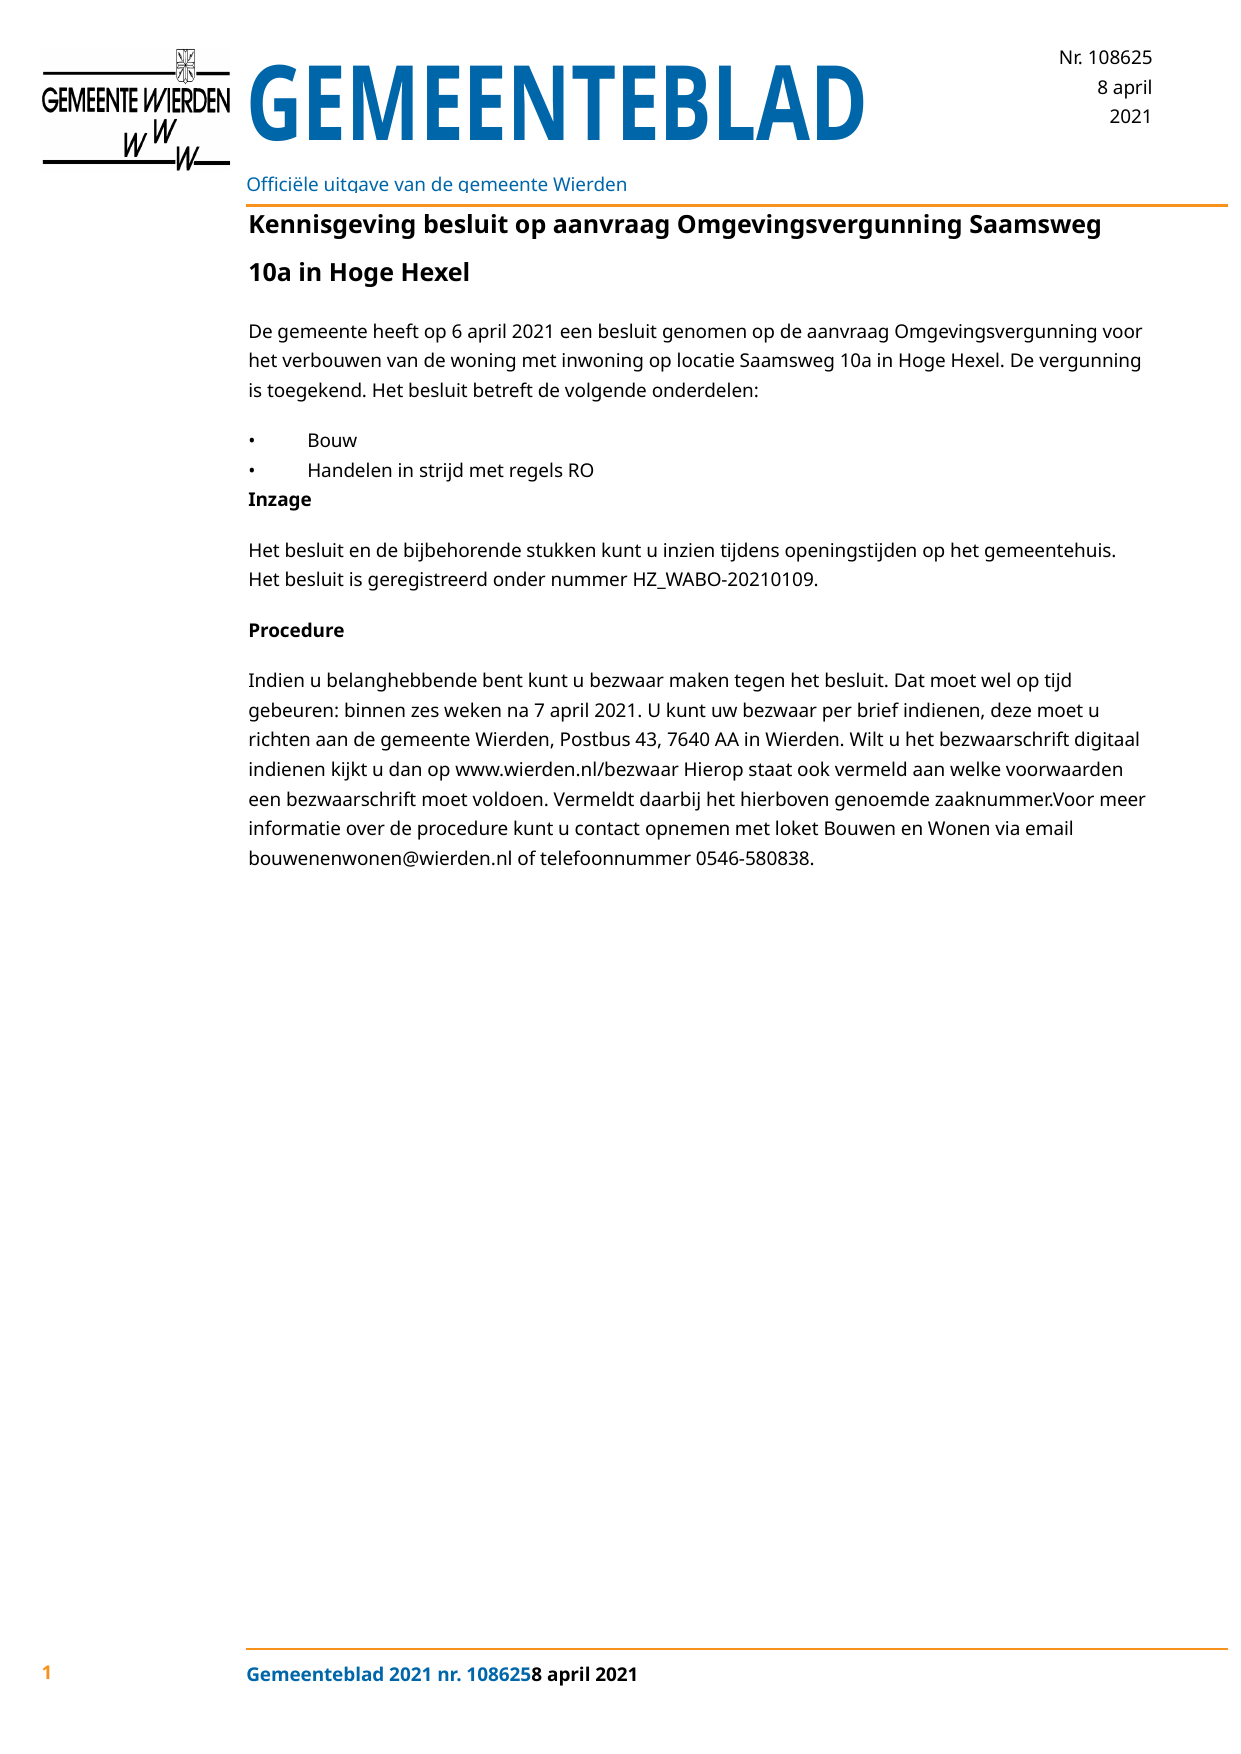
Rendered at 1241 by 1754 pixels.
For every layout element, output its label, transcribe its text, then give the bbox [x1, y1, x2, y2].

text Indien u belanghebbende bent kunt u bezwaar maken tegen het besluit. Dat moet wel op tijd gebeuren: binnen zes weken na 7 april 2021. U kunt uw bezwaar per brief indienen, deze moet u richten aan de gemeente Wierden, Postbus 43, 7640 AA in Wierden. Wilt u het bezwaarschrift digitaal indienen kijkt u dan op www.wierden.nl/bezwaar Hierop staat ook vermeld aan welke voorwaarden een bezwaarschrift moet voldoen. Vermeldt daarbij het hierboven genoemde zaaknummer.Voor meer informatie over de procedure kunt u contact opnemen met loket Bouwen en Wonen via email bouwenenwonen@wierden.nl of telefoonnummer 0546-580838. [248, 667, 1152, 871]
text Kennisgeving besluit op aanvraag Omgevingsvergunning Saamsweg 10a in Hoge Hexel [248, 207, 1152, 288]
text De gemeente heeft op 6 april 2021 een besluit genomen op de aanvraag Omgevingsvergunning voor het verbouwen van de woning met inwoning op locatie Saamsweg 10a in Hoge Hexel. De vergunning is toegekend. Het besluit betreft de volgende onderdelen: [248, 318, 1152, 403]
picture [41, 47, 231, 172]
list Bouw [248, 427, 1152, 453]
text Inzage [248, 487, 1152, 512]
text Procedure [248, 617, 1152, 643]
text Het besluit en de bijbehorende stukken kunt u inzien tijdens openingstijden op het gemeentehuis. Het besluit is geregistreerd onder nummer HZ_WABO-20210109. [248, 537, 1152, 592]
list Handelen in strijd met regels RO [248, 457, 1152, 483]
